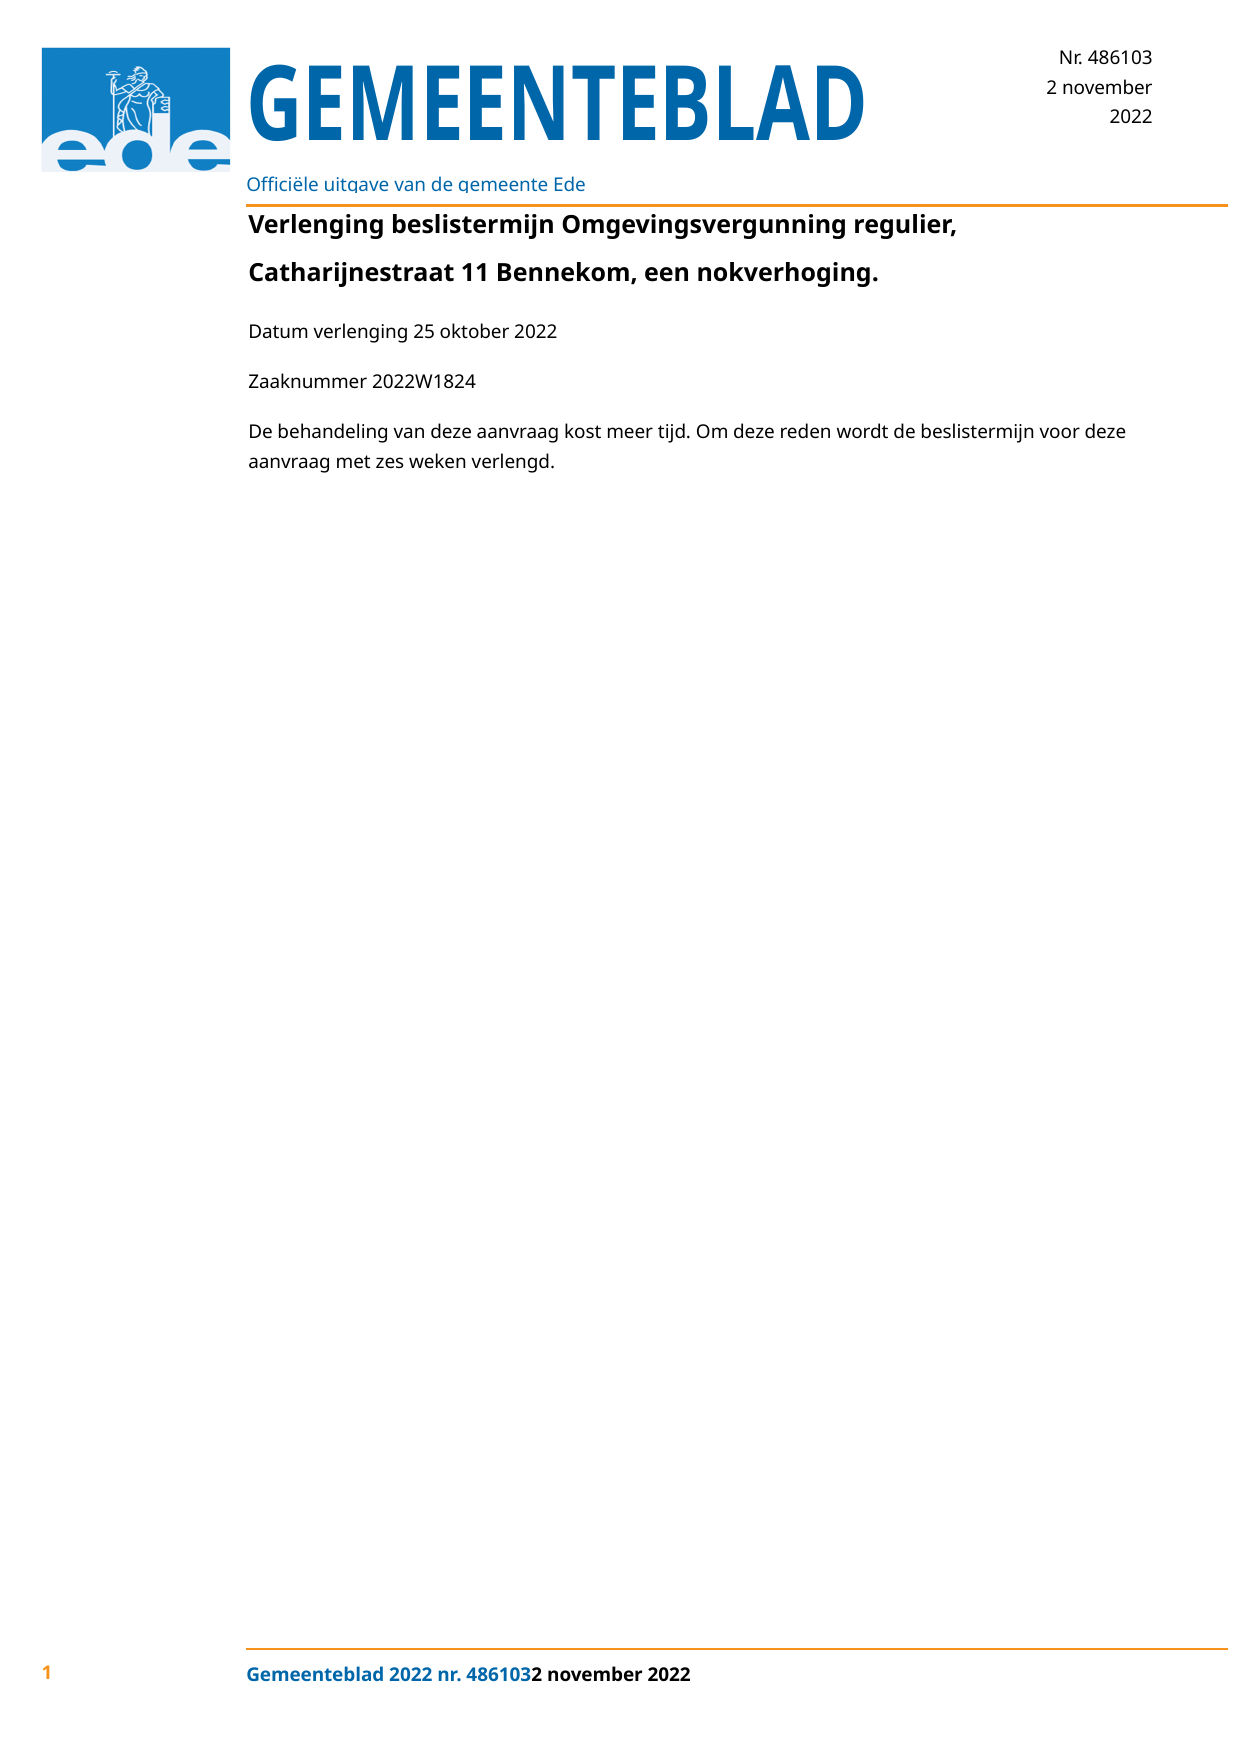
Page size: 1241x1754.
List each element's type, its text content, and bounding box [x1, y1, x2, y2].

text Verlenging beslistermijn Omgevingsvergunning regulier, Catharijnestraat 11 Bennekom, een nokverhoging. [248, 207, 1152, 288]
text De behandeling van deze aanvraag kost meer tijd. Om deze reden wordt de beslistermijn voor deze aanvraag met zes weken verlengd. [248, 419, 1152, 474]
picture [41, 47, 231, 172]
text Datum verlenging 25 oktober 2022 [248, 318, 1152, 344]
text Zaaknummer 2022W1824 [248, 368, 1152, 394]
